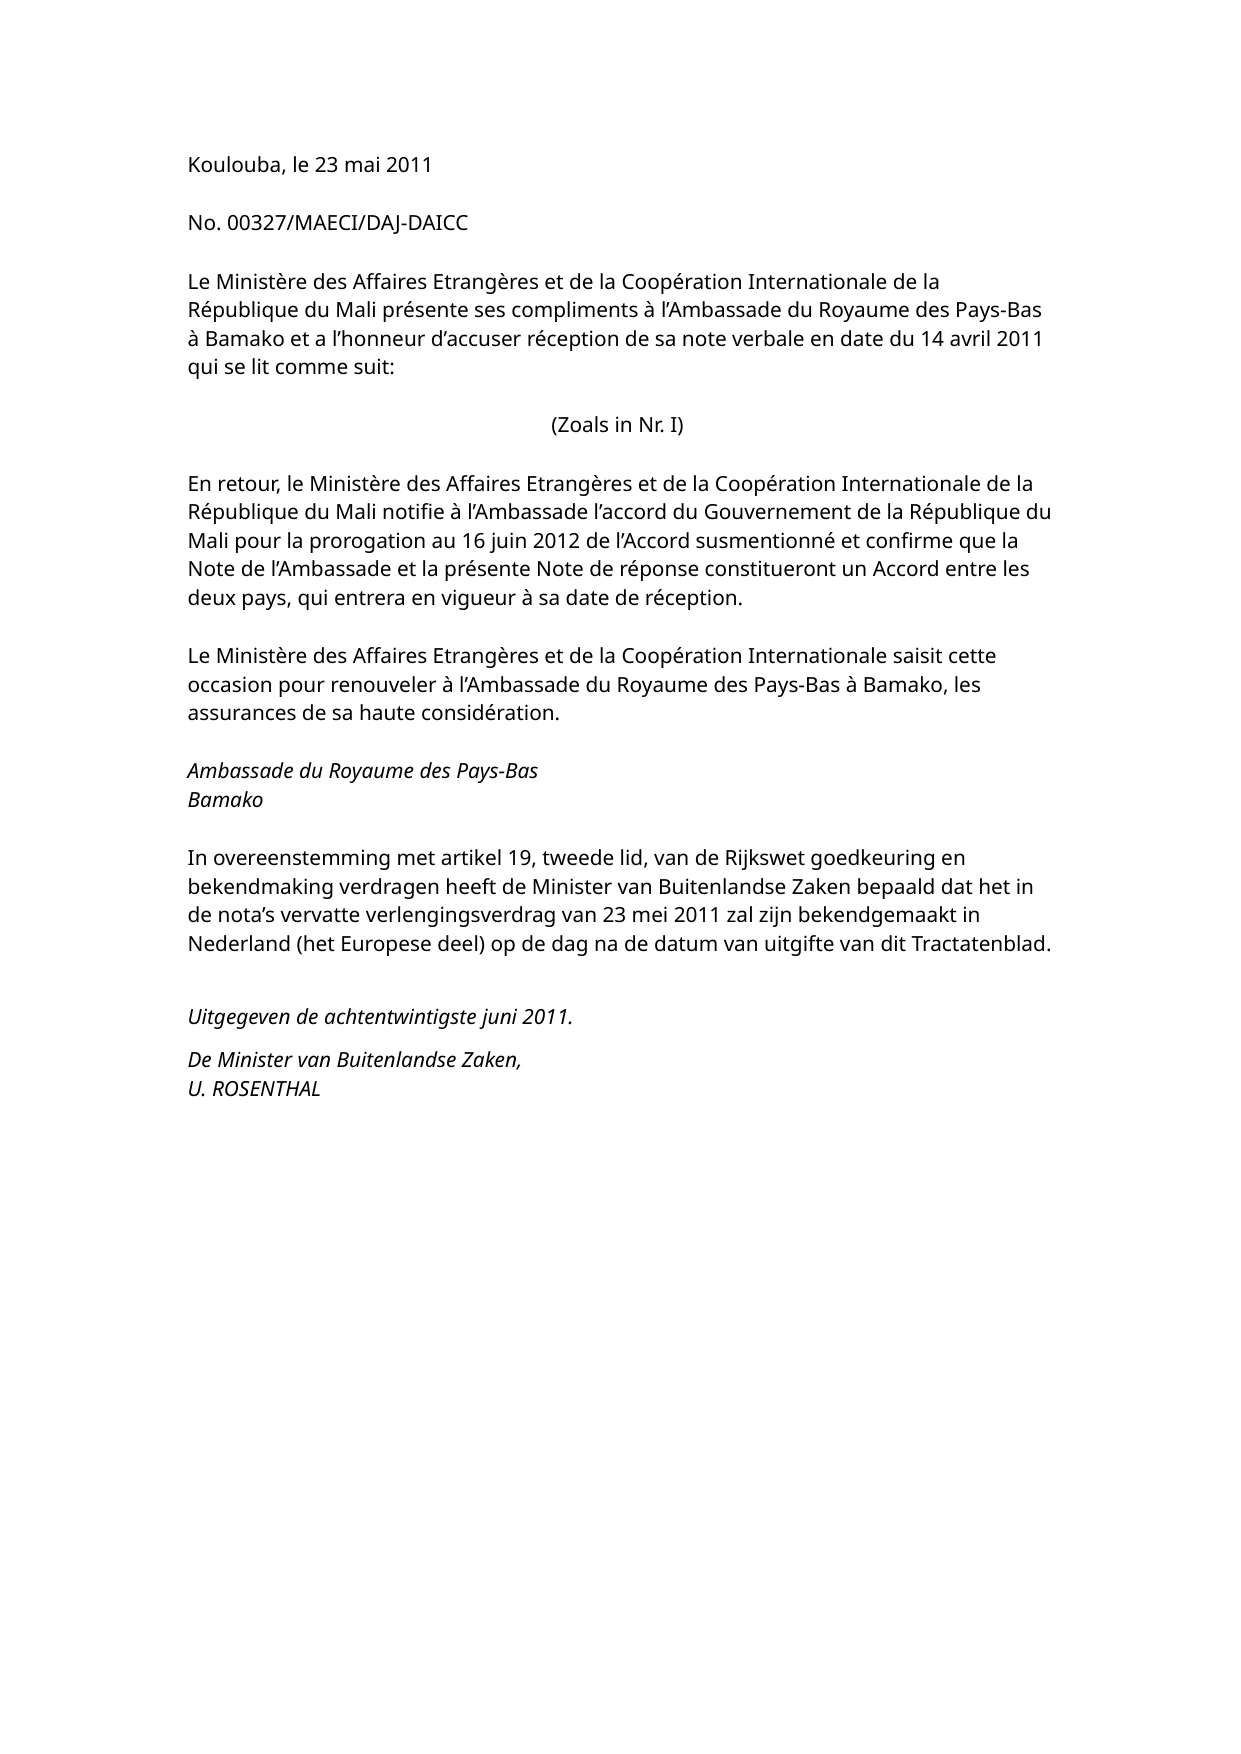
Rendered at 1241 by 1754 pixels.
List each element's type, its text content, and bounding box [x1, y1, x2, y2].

text De Minister van Buitenlandse Zaken, [187, 1046, 1053, 1074]
text (Zoals in Nr. I) [187, 411, 1053, 439]
text Bamako [187, 785, 1053, 813]
text Le Ministère des Affaires Etrangères et de la Coopération Internationale de la République du Mali présente ses compliments à l’Ambassade du Royaume des Pays-Bas à Bamako et a l’honneur d’accuser réception de sa note verbale en date du 14 avril 2011 qui se lit comme suit: [187, 267, 1053, 381]
text In overeenstemming met artikel 19, tweede lid, van de Rijkswet goedkeuring en bekendmaking verdragen heeft de Minister van Buitenlandse Zaken bepaald dat het in de nota’s vervatte verlengingsverdrag van 23 mei 2011 zal zijn bekendgemaakt in Nederland (het Europese deel) op de dag na de datum van uitgifte van dit Tractatenblad. [187, 843, 1053, 957]
text Ambassade du Royaume des Pays-Bas [187, 757, 1053, 785]
text U. ROSENTHAL [187, 1074, 1053, 1102]
text Le Ministère des Affaires Etrangères et de la Coopération Internationale saisit cette occasion pour renouveler à l’Ambassade du Royaume des Pays-Bas à Bamako, les assurances de sa haute considération. [187, 641, 1053, 727]
text En retour, le Ministère des Affaires Etrangères et de la Coopération Internationale de la République du Mali notifie à l’Ambassade l’accord du Gouvernement de la République du Mali pour la prorogation au 16 juin 2012 de l’Accord susmentionné et confirme que la Note de l’Ambassade et la présente Note de réponse constitueront un Accord entre les deux pays, qui entrera en vigueur à sa date de réception. [187, 469, 1053, 611]
text Uitgegeven de achtentwintigste juni 2011. [187, 1002, 1053, 1031]
text No. 00327/MAECI/DAJ-DAICC [187, 208, 1053, 237]
text Koulouba, le 23 mai 2011 [187, 150, 1053, 178]
